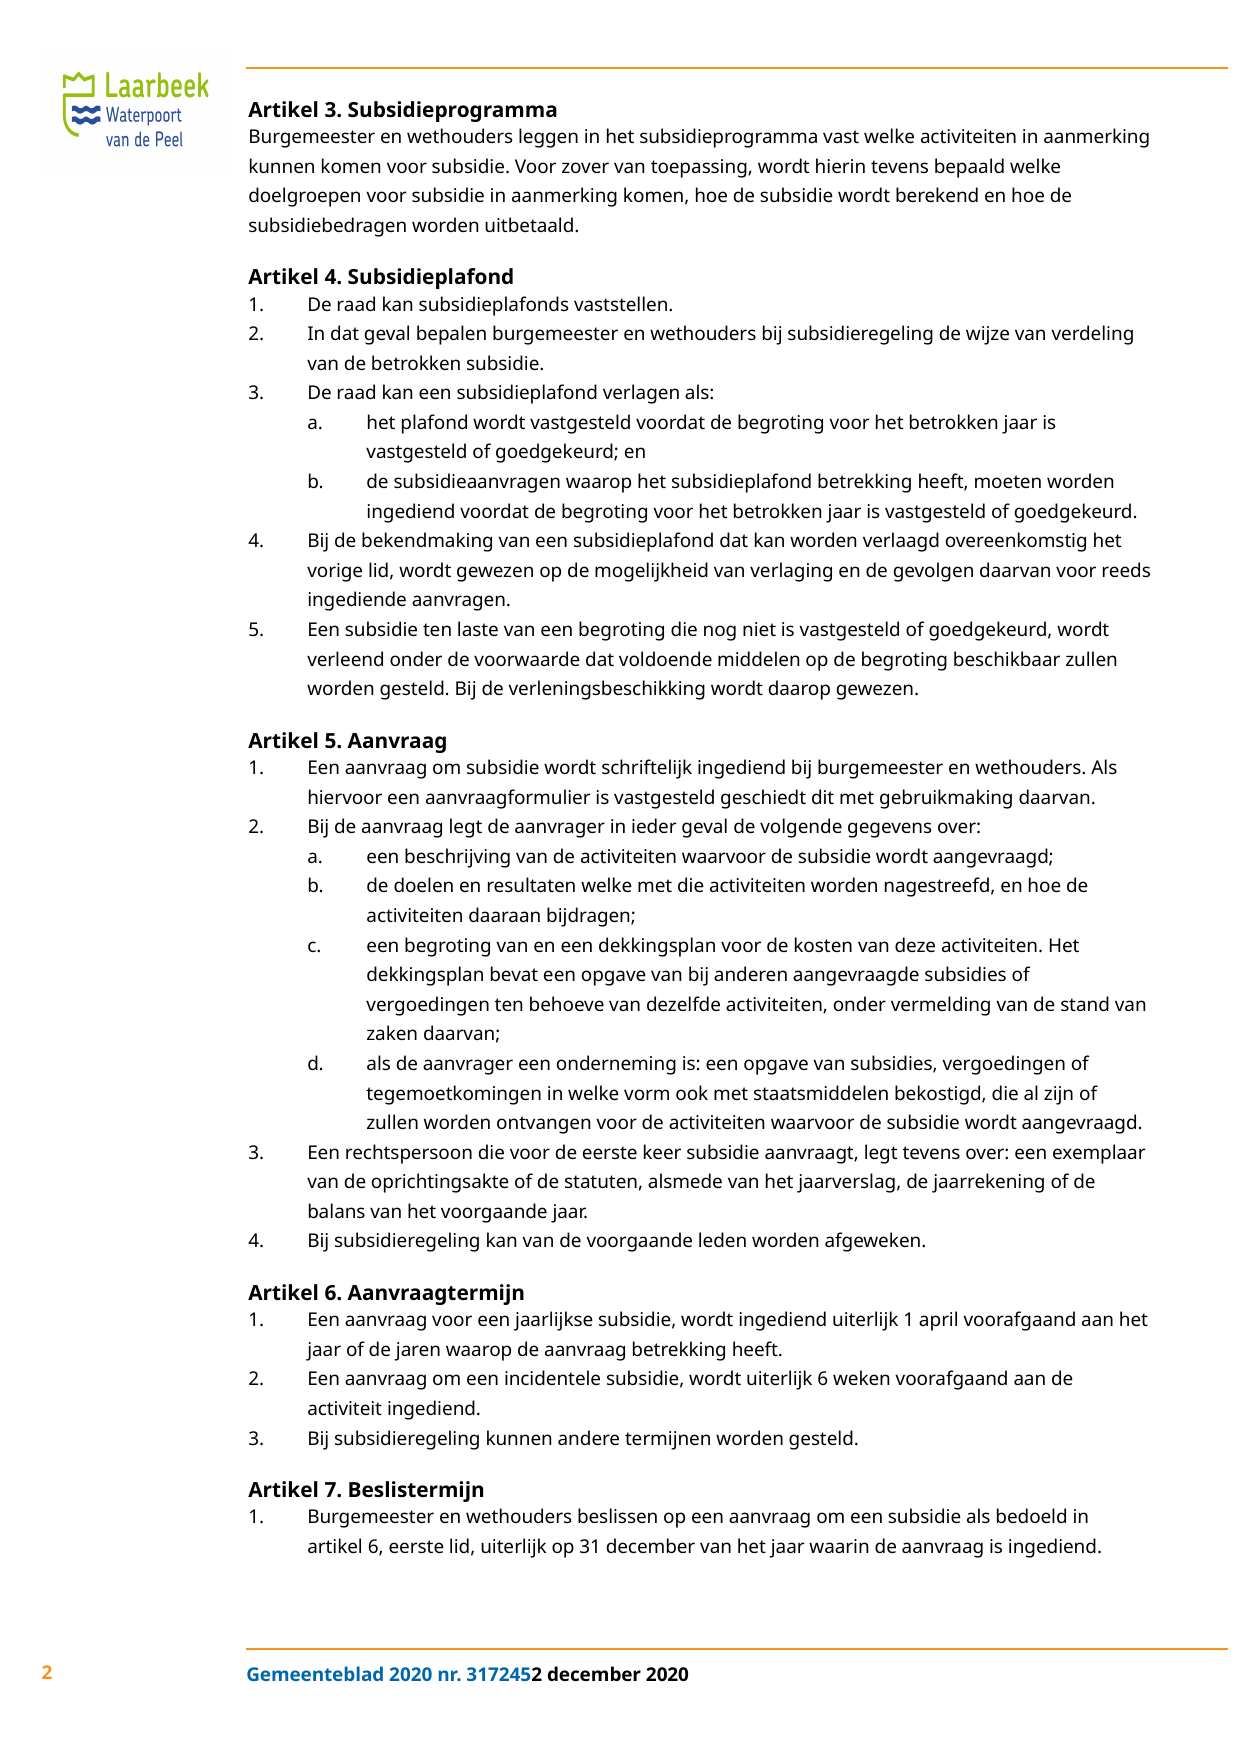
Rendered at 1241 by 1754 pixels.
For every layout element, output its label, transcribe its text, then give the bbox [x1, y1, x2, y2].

text Artikel 4. Subsidieplafond [248, 262, 1152, 291]
picture [41, 47, 231, 172]
list een begroting van en een dekkingsplan voor de kosten van deze activiteiten. Het dekkingsplan bevat een opgave van bij anderen aangevraagde subsidies of vergoedingen ten behoeve van dezelfde activiteiten, onder vermelding van de stand van zaken daarvan; [307, 932, 1152, 1046]
list Bij subsidieregeling kunnen andere termijnen worden gesteld. [248, 1425, 1152, 1451]
list Een subsidie ten laste van een begroting die nog niet is vastgesteld of goedgekeurd, wordt verleend onder de voorwaarde dat voldoende middelen op de begroting beschikbaar zullen worden gesteld. Bij de verleningsbeschikking wordt daarop gewezen. [248, 616, 1152, 701]
list Een aanvraag om een incidentele subsidie, wordt uiterlijk 6 weken voorafgaand aan de activiteit ingediend. [248, 1366, 1152, 1421]
list Een aanvraag om subsidie wordt schriftelijk ingediend bij burgemeester en wethouders. Als hiervoor een aanvraagformulier is vastgesteld geschiedt dit met gebruikmaking daarvan. [248, 754, 1152, 809]
text Artikel 5. Aanvraag [248, 726, 1152, 754]
text Artikel 3. Subsidieprogramma [248, 95, 1152, 123]
list Een rechtspersoon die voor de eerste keer subsidie aanvraagt, legt tevens over: een exemplaar van de oprichtingsakte of de statuten, alsmede van het jaarverslag, de jaarrekening of de balans van het voorgaande jaar. [248, 1139, 1152, 1224]
list Bij subsidieregeling kan van de voorgaande leden worden afgeweken. [248, 1228, 1152, 1253]
list de doelen en resultaten welke met die activiteiten worden nagestreefd, en hoe de activiteiten daaraan bijdragen; [307, 873, 1152, 928]
list Bij de aanvraag legt de aanvrager in ieder geval de volgende gegevens over: [248, 813, 1152, 839]
list De raad kan een subsidieplafond verlagen als: [248, 379, 1152, 405]
list Een aanvraag voor een jaarlijkse subsidie, wordt ingediend uiterlijk 1 april voorafgaand aan het jaar of de jaren waarop de aanvraag betrekking heeft. [248, 1306, 1152, 1362]
list De raad kan subsidieplafonds vaststellen. [248, 291, 1152, 317]
list het plafond wordt vastgesteld voordat de begroting voor het betrokken jaar is vastgesteld of goedgekeurd; en [307, 409, 1152, 464]
list In dat geval bepalen burgemeester en wethouders bij subsidieregeling de wijze van verdeling van de betrokken subsidie. [248, 320, 1152, 376]
text Burgemeester en wethouders leggen in het subsidieprogramma vast welke activiteiten in aanmerking kunnen komen voor subsidie. Voor zover van toepassing, wordt hierin tevens bepaald welke doelgroepen voor subsidie in aanmerking komen, hoe de subsidie wordt berekend en hoe de subsidiebedragen worden uitbetaald. [248, 123, 1152, 238]
list Burgemeester en wethouders beslissen op een aanvraag om een subsidie als bedoeld in artikel 6, eerste lid, uiterlijk op 31 december van het jaar waarin de aanvraag is ingediend. [248, 1504, 1152, 1559]
list de subsidieaanvragen waarop het subsidieplafond betrekking heeft, moeten worden ingediend voordat de begroting voor het betrokken jaar is vastgesteld of goedgekeurd. [307, 468, 1152, 524]
list Bij de bekendmaking van een subsidieplafond dat kan worden verlaagd overeenkomstig het vorige lid, wordt gewezen op de mogelijkheid van verlaging en de gevolgen daarvan voor reeds ingediende aanvragen. [248, 527, 1152, 612]
text Artikel 6. Aanvraagtermijn [248, 1278, 1152, 1306]
text Artikel 7. Beslistermijn [248, 1475, 1152, 1504]
list een beschrijving van de activiteiten waarvoor de subsidie wordt aangevraagd; [307, 843, 1152, 869]
list als de aanvrager een onderneming is: een opgave van subsidies, vergoedingen of tegemoetkomingen in welke vorm ook met staatsmiddelen bekostigd, die al zijn of zullen worden ontvangen voor de activiteiten waarvoor de subsidie wordt aangevraagd. [307, 1050, 1152, 1135]
